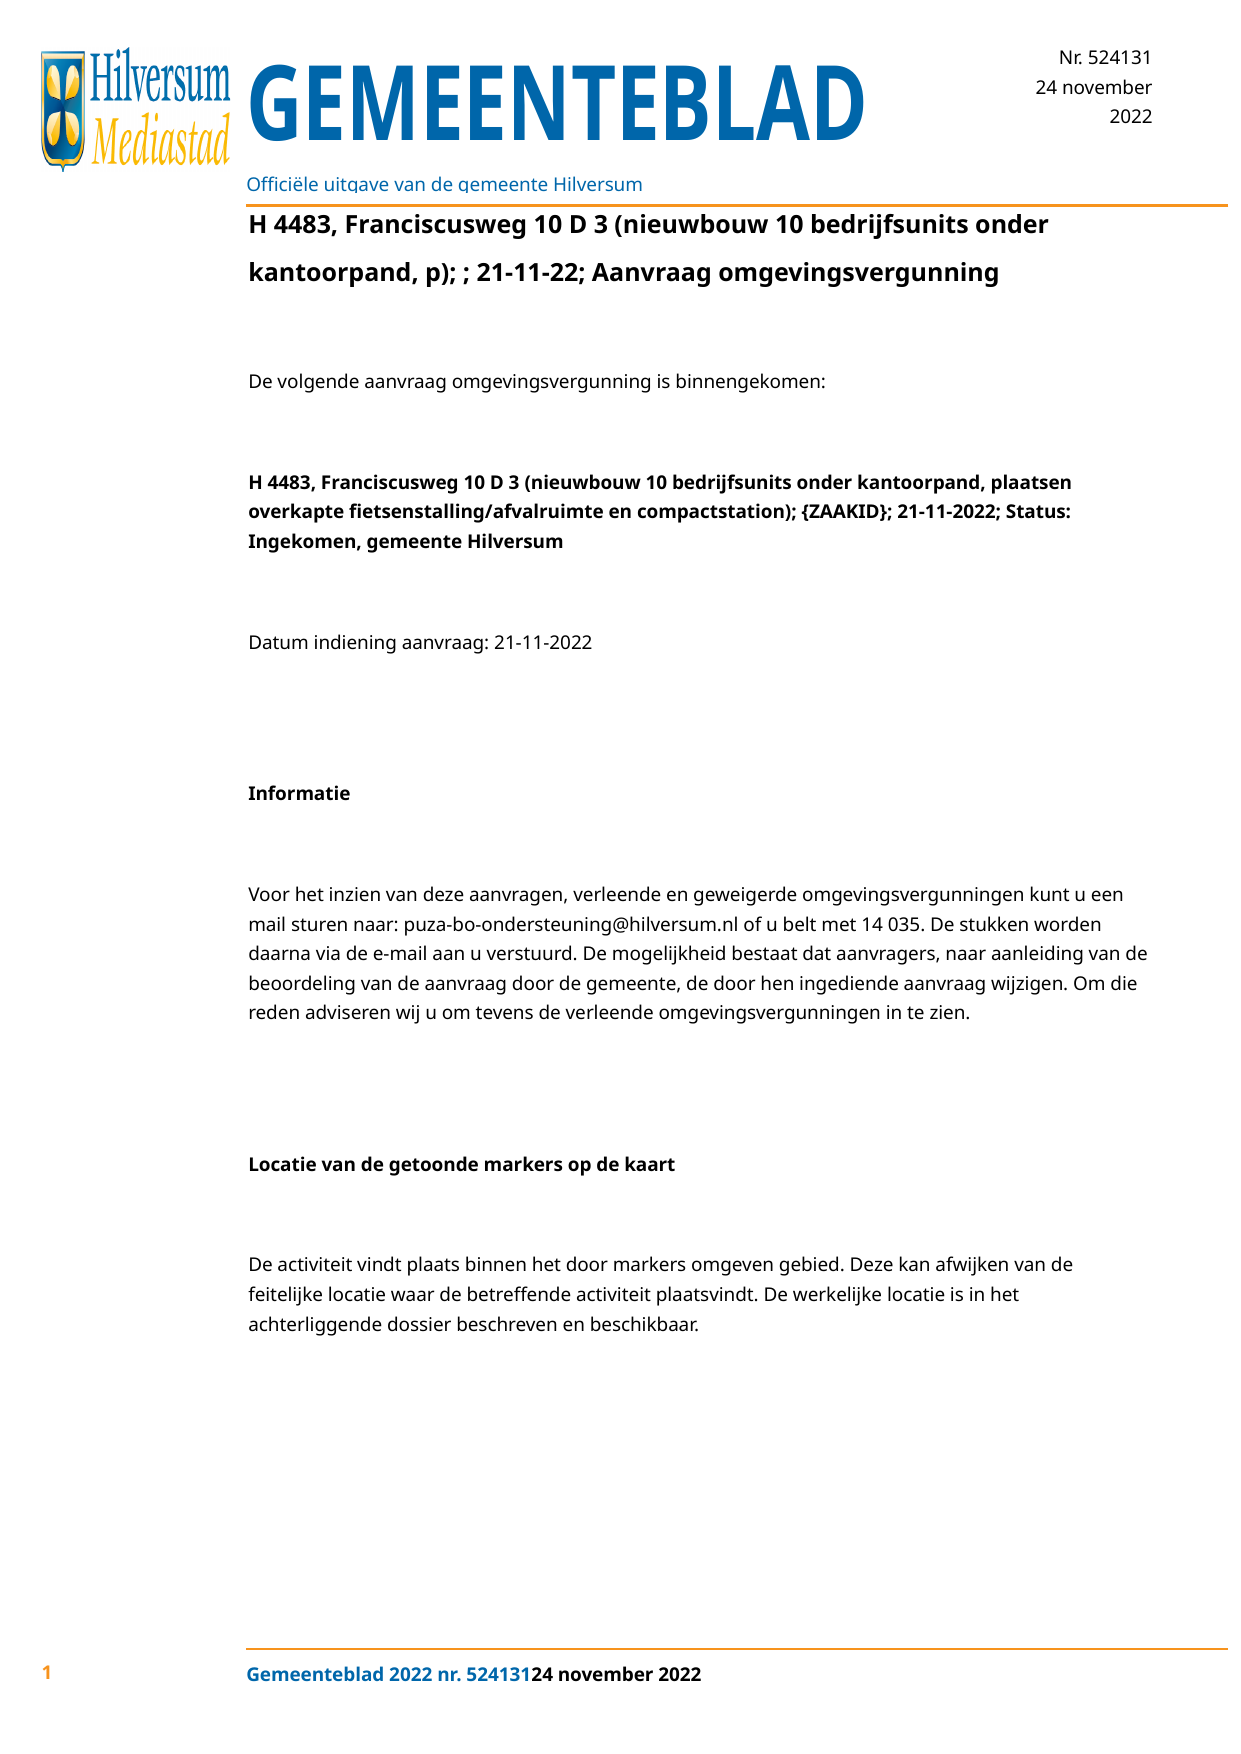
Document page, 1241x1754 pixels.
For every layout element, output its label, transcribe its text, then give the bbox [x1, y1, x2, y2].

text H 4483, Franciscusweg 10 D 3 (nieuwbouw 10 bedrijfsunits onder kantoorpand, plaatsen overkapte fietsenstalling/afvalruimte en compactstation); {ZAAKID}; 21-11-2022; Status: Ingekomen, gemeente Hilversum [248, 469, 1152, 554]
text De volgende aanvraag omgevingsvergunning is binnengekomen: [248, 368, 1152, 394]
text Voor het inzien van deze aanvragen, verleende en geweigerde omgevingsvergunningen kunt u een mail sturen naar: puza-bo-ondersteuning@hilversum.nl of u belt met 14 035. De stukken worden daarna via de e-mail aan u verstuurd. De mogelijkheid bestaat dat aanvragers, naar aanleiding van de beoordeling van de aanvraag door de gemeente, de door hen ingediende aanvraag wijzigen. Om die reden adviseren wij u om tevens de verleende omgevingsvergunningen in te zien. [248, 881, 1152, 1025]
text De activiteit vindt plaats binnen het door markers omgeven gebied. Deze kan afwijken van de feitelijke locatie waar de betreffende activiteit plaatsvindt. De werkelijke locatie is in het achterliggende dossier beschreven en beschikbaar. [248, 1252, 1152, 1337]
picture [41, 47, 231, 172]
text H 4483, Franciscusweg 10 D 3 (nieuwbouw 10 bedrijfsunits onder kantoorpand, p); ; 21-11-22; Aanvraag omgevingsvergunning [248, 207, 1152, 288]
text Informatie [248, 780, 1152, 806]
text Locatie van de getoonde markers op de kaart [248, 1151, 1152, 1177]
text Datum indiening aanvraag: 21-11-2022 [248, 629, 1152, 655]
